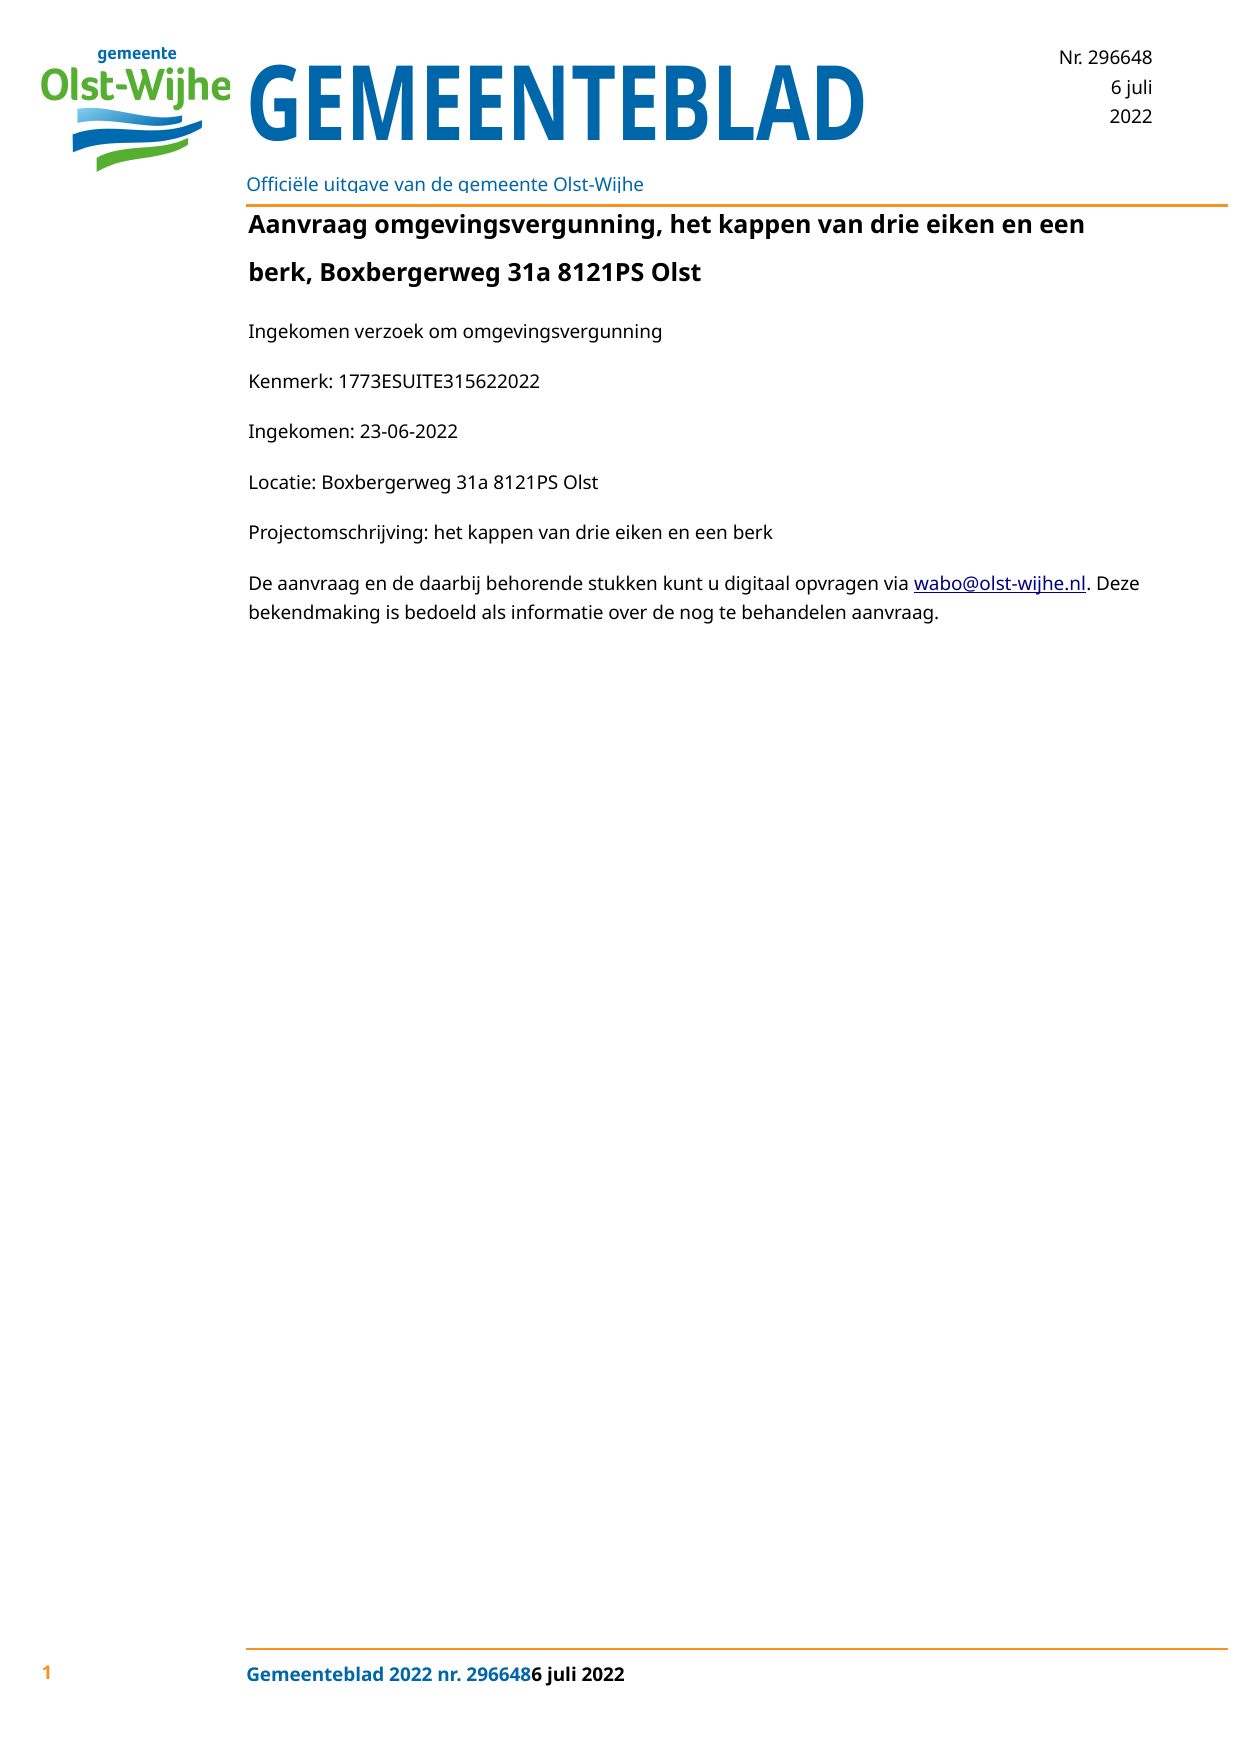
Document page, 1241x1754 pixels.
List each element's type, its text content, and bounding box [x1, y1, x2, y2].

text Ingekomen: 23-06-2022 [248, 419, 1152, 444]
text Locatie: Boxbergerweg 31a 8121PS Olst [248, 469, 1152, 495]
text Ingekomen verzoek om omgevingsvergunning [248, 318, 1152, 344]
text Kenmerk: 1773ESUITE315622022 [248, 368, 1152, 394]
text Projectomschrijving: het kappen van drie eiken en een berk [248, 519, 1152, 545]
text De aanvraag en de daarbij behorende stukken kunt u digitaal opvragen via wabo@olst-wijhe.nl. Deze bekendmaking is bedoeld als informatie over de nog te behandelen aanvraag. [248, 570, 1152, 625]
picture [41, 47, 231, 172]
text Aanvraag omgevingsvergunning, het kappen van drie eiken en een berk, Boxbergerweg 31a 8121PS Olst [248, 207, 1152, 288]
